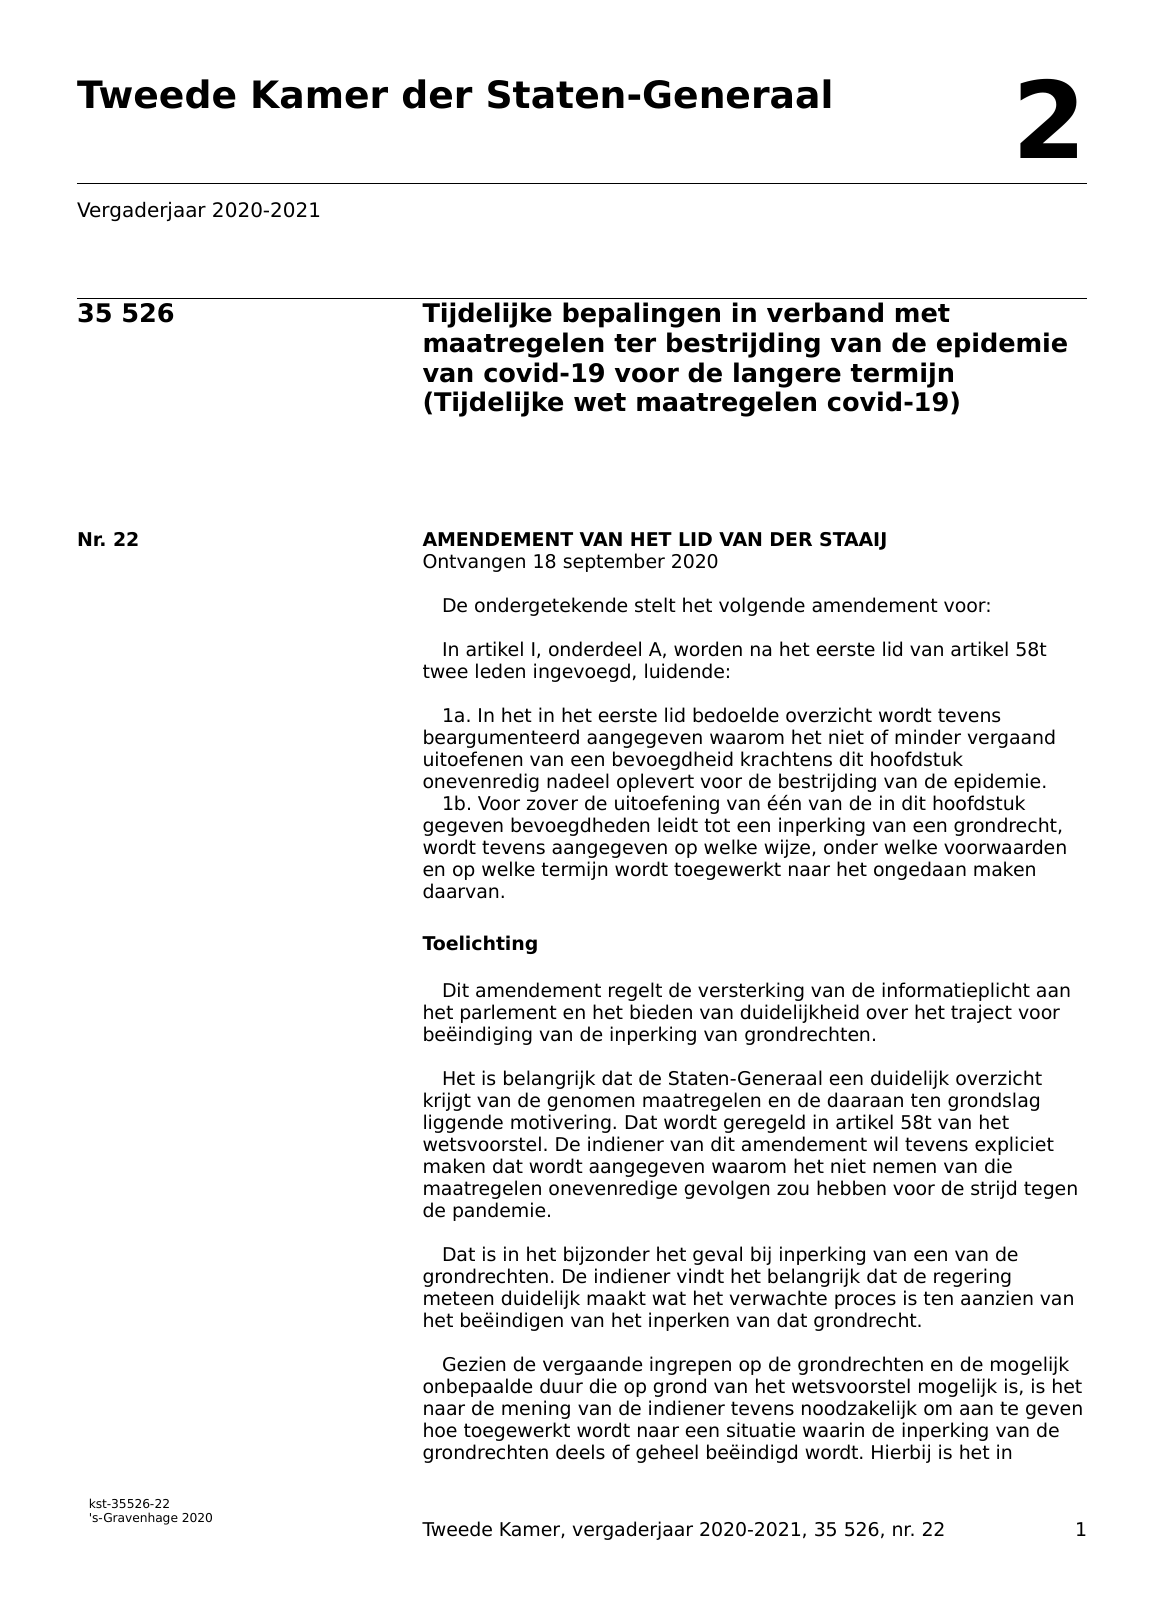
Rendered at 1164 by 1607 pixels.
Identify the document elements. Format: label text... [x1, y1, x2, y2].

text De ondergetekende stelt het volgende amendement voor: [422, 595, 1087, 617]
text 1b. Voor zover de uitoefening van één van de in dit hoofdstuk gegeven bevoegdheden leidt tot een inperking van een grondrecht, wordt tevens aangegeven op welke wijze, onder welke voorwaarden en op welke termijn wordt toegewerkt naar het ongedaan maken daarvan. [422, 793, 1087, 903]
subtitle Nr. 22 AMENDEMENT VAN HET LID VAN DER STAAIJ [77, 529, 1087, 551]
table_header Tweede Kamer der Staten-Generaal [77, 59, 886, 183]
text Het is belangrijk dat de Staten-Generaal een duidelijk overzicht krijgt van de genomen maatregelen en de daaraan ten grondslag liggende motivering. Dat wordt geregeld in artikel 58t van het wetsvoorstel. De indiener van dit amendement wil tevens expliciet maken dat wordt aangegeven waarom het niet nemen van die maatregelen onevenredige gevolgen zou hebben voor de strijd tegen de pandemie. [422, 1068, 1087, 1222]
text Gezien de vergaande ingrepen op de grondrechten en de mogelijk onbepaalde duur die op grond van het wetsvoorstel mogelijk is, is het naar de mening van de indiener tevens noodzakelijk om aan te geven hoe toegewerkt wordt naar een situatie waarin de inperking van de grondrechten deels of geheel beëindigd wordt. Hierbij is het in [422, 1354, 1087, 1464]
table_cell Vergaderjaar 2020-2021 [77, 184, 1087, 298]
subtitle 35 526 Tijdelijke bepalingen in verband met maatregelen ter bestrijding van de epidemie van covid-19 voor de langere termijn (Tijdelijke wet maatregelen covid-19) [77, 299, 1087, 418]
text Ontvangen 18 september 2020 [422, 551, 1087, 573]
text In artikel I, onderdeel A, worden na het eerste lid van artikel 58t twee leden ingevoegd, luidende: [422, 639, 1087, 683]
table_header 2 [886, 59, 1087, 183]
subtitle Toelichting [422, 933, 1087, 955]
text kst-35526-22 [88, 1497, 323, 1511]
text 1a. In het in het eerste lid bedoelde overzicht wordt tevens beargumenteerd aangegeven waarom het niet of minder vergaand uitoefenen van een bevoegdheid krachtens dit hoofdstuk onevenredig nadeel oplevert voor de bestrijding van de epidemie. [422, 705, 1087, 793]
text Dit amendement regelt de versterking van de informatieplicht aan het parlement en het bieden van duidelijkheid over het traject voor beëindiging van de inperking van grondrechten. [422, 980, 1087, 1046]
text 's-Gravenhage 2020 [88, 1511, 323, 1525]
text Dat is in het bijzonder het geval bij inperking van een van de grondrechten. De indiener vindt het belangrijk dat de regering meteen duidelijk maakt wat het verwachte proces is ten aanzien van het beëindigen van het inperken van dat grondrecht. [422, 1244, 1087, 1332]
